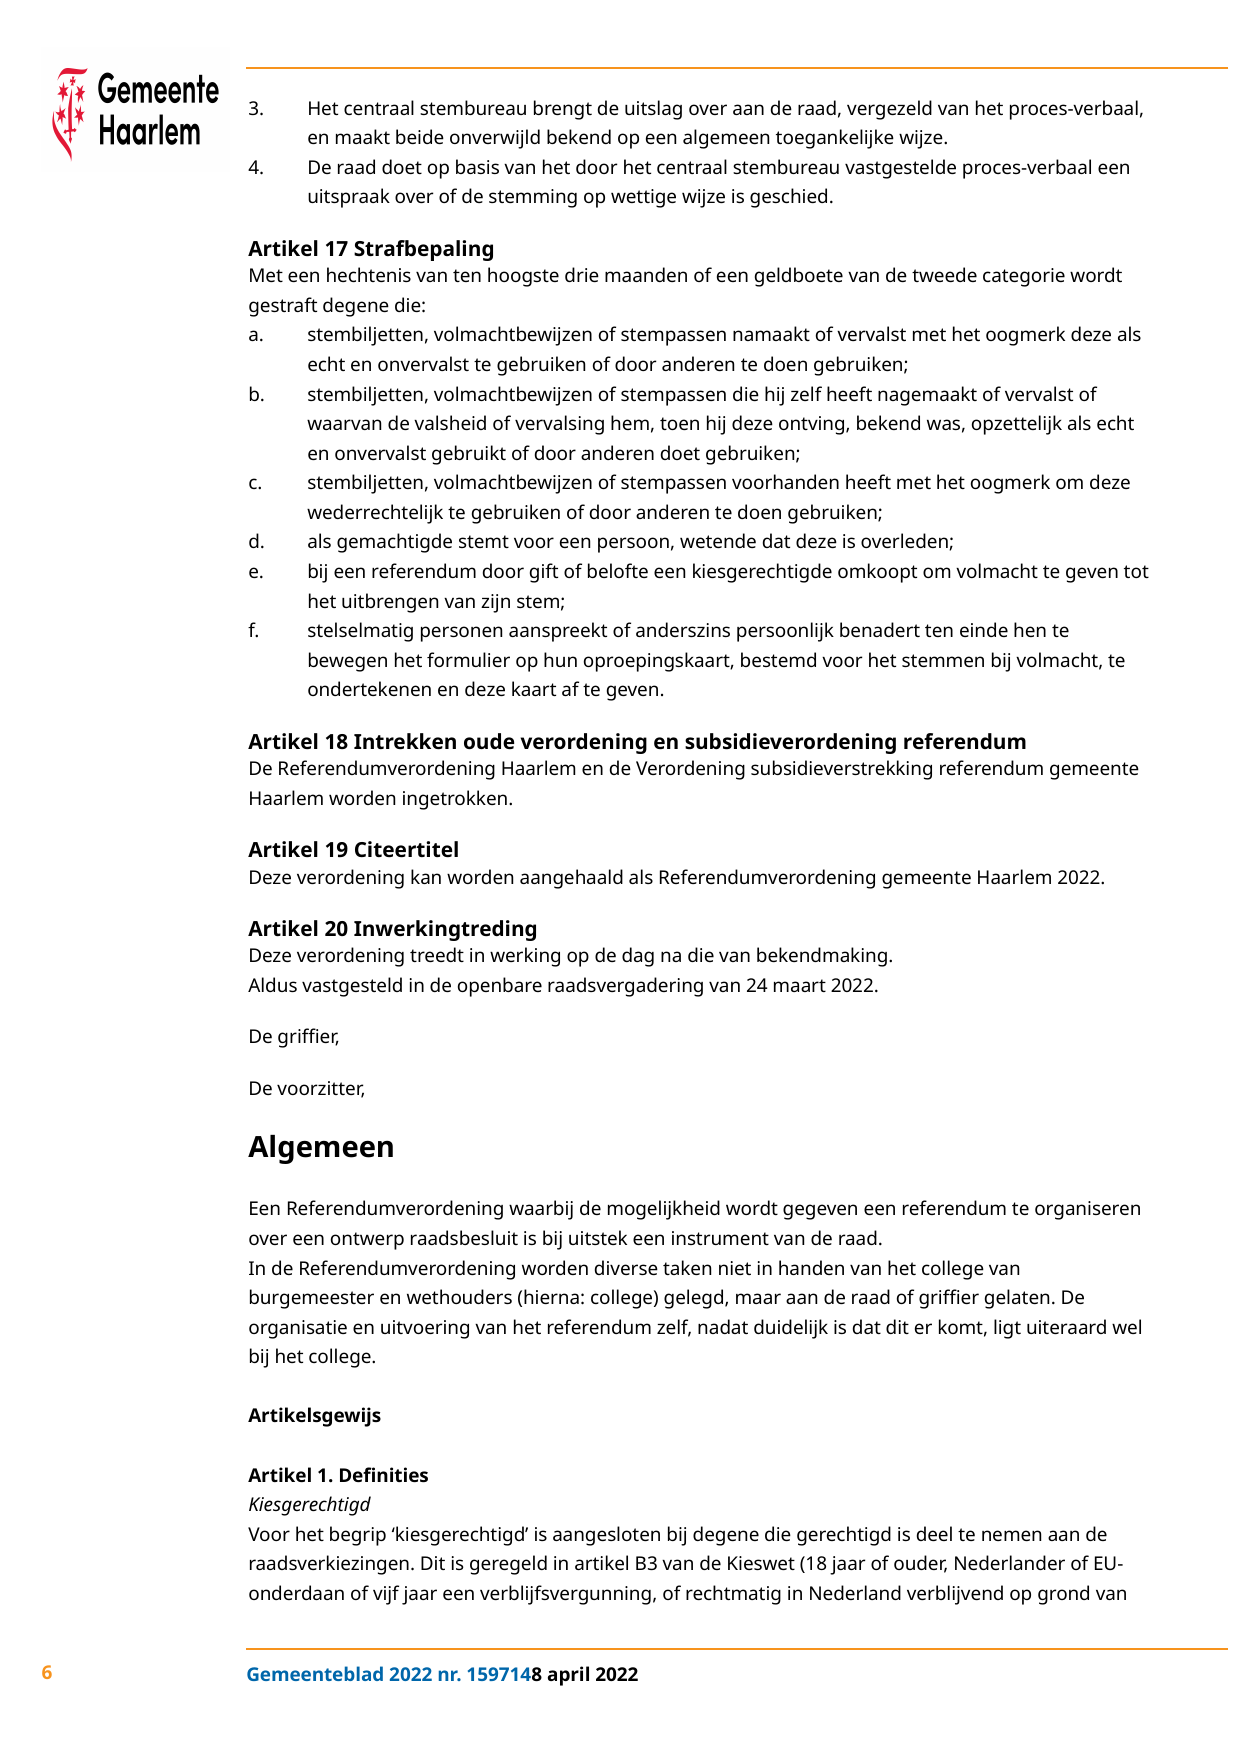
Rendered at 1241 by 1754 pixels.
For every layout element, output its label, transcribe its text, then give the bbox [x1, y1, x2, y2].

text Deze verordening kan worden aangehaald als Referendumverordening gemeente Haarlem 2022. [248, 864, 1152, 889]
list stembiljetten, volmachtbewijzen of stempassen namaakt of vervalst met het oogmerk deze als echt en onvervalst te gebruiken of door anderen te doen gebruiken; [248, 322, 1152, 377]
list stembiljetten, volmachtbewijzen of stempassen die hij zelf heeft nagemaakt of vervalst of waarvan de valsheid of vervalsing hem, toen hij deze ontving, bekend was, opzettelijk als echt en onvervalst gebruikt of door anderen doet gebruiken; [248, 381, 1152, 466]
text Kiesgerechtigd [248, 1491, 1152, 1517]
text Met een hechtenis van ten hoogste drie maanden of een geldboete van de tweede categorie wordt gestraft degene die: [248, 262, 1152, 318]
list als gemachtigde stemt voor een persoon, wetende dat deze is overleden; [248, 529, 1152, 554]
text In de Referendumverordening worden diverse taken niet in handen van het college van burgemeester en wethouders (hierna: college) gelegd, maar aan de raad of griffier gelaten. De organisatie en uitvoering van het referendum zelf, nadat duidelijk is dat dit er komt, ligt uiteraard wel bij het college. [248, 1255, 1152, 1369]
text De voorzitter, [248, 1075, 1152, 1101]
text Een Referendumverordening waarbij de mogelijkheid wordt gegeven een referendum te organiseren over een ontwerp raadsbesluit is bij uitstek een instrument van de raad. [248, 1196, 1152, 1251]
text Artikelsgewijs [248, 1403, 1152, 1428]
text Voor het begrip ‘kiesgerechtigd’ is aangesloten bij degene die gerechtigd is deel te nemen aan de raadsverkiezingen. Dit is geregeld in artikel B3 van de Kieswet (18 jaar of ouder, Nederlander of EU-onderdaan of vijf jaar een verblijfsvergunning, of rechtmatig in Nederland verblijvend op grond van [248, 1521, 1152, 1606]
list De raad doet op basis van het door het centraal stembureau vastgestelde proces-verbaal een uitspraak over of de stemming op wettige wijze is geschied. [248, 154, 1152, 209]
text De Referendumverordening Haarlem en de Verordening subsidieverstrekking referendum gemeente Haarlem worden ingetrokken. [248, 755, 1152, 811]
text Artikel 19 Citeertitel [248, 835, 1152, 864]
text Artikel 1. Definities [248, 1462, 1152, 1487]
text De griffier, [248, 1024, 1152, 1049]
list Het centraal stembureau brengt de uitslag over aan de raad, vergezeld van het proces-verbaal, en maakt beide onverwijld bekend op een algemeen toegankelijke wijze. [248, 95, 1152, 150]
list stelselmatig personen aanspreekt of anderszins persoonlijk benadert ten einde hen te bewegen het formulier op hun oproepingskaart, bestemd voor het stemmen bij volmacht, te ondertekenen en deze kaart af te geven. [248, 617, 1152, 702]
picture [41, 47, 231, 172]
list stembiljetten, volmachtbewijzen of stempassen voorhanden heeft met het oogmerk om deze wederrechtelijk te gebruiken of door anderen te doen gebruiken; [248, 469, 1152, 525]
text Aldus vastgesteld in de openbare raadsvergadering van 24 maart 2022. [248, 972, 1152, 998]
text Artikel 17 Strafbepaling [248, 234, 1152, 262]
text Artikel 18 Intrekken oude verordening en subsidieverordening referendum [248, 727, 1152, 755]
text Algemeen [248, 1127, 1152, 1166]
text Deze verordening treedt in werking op de dag na die van bekendmaking. [248, 943, 1152, 968]
text Artikel 20 Inwerkingtreding [248, 914, 1152, 943]
list bij een referendum door gift of belofte een kiesgerechtigde omkoopt om volmacht te geven tot het uitbrengen van zijn stem; [248, 558, 1152, 613]
